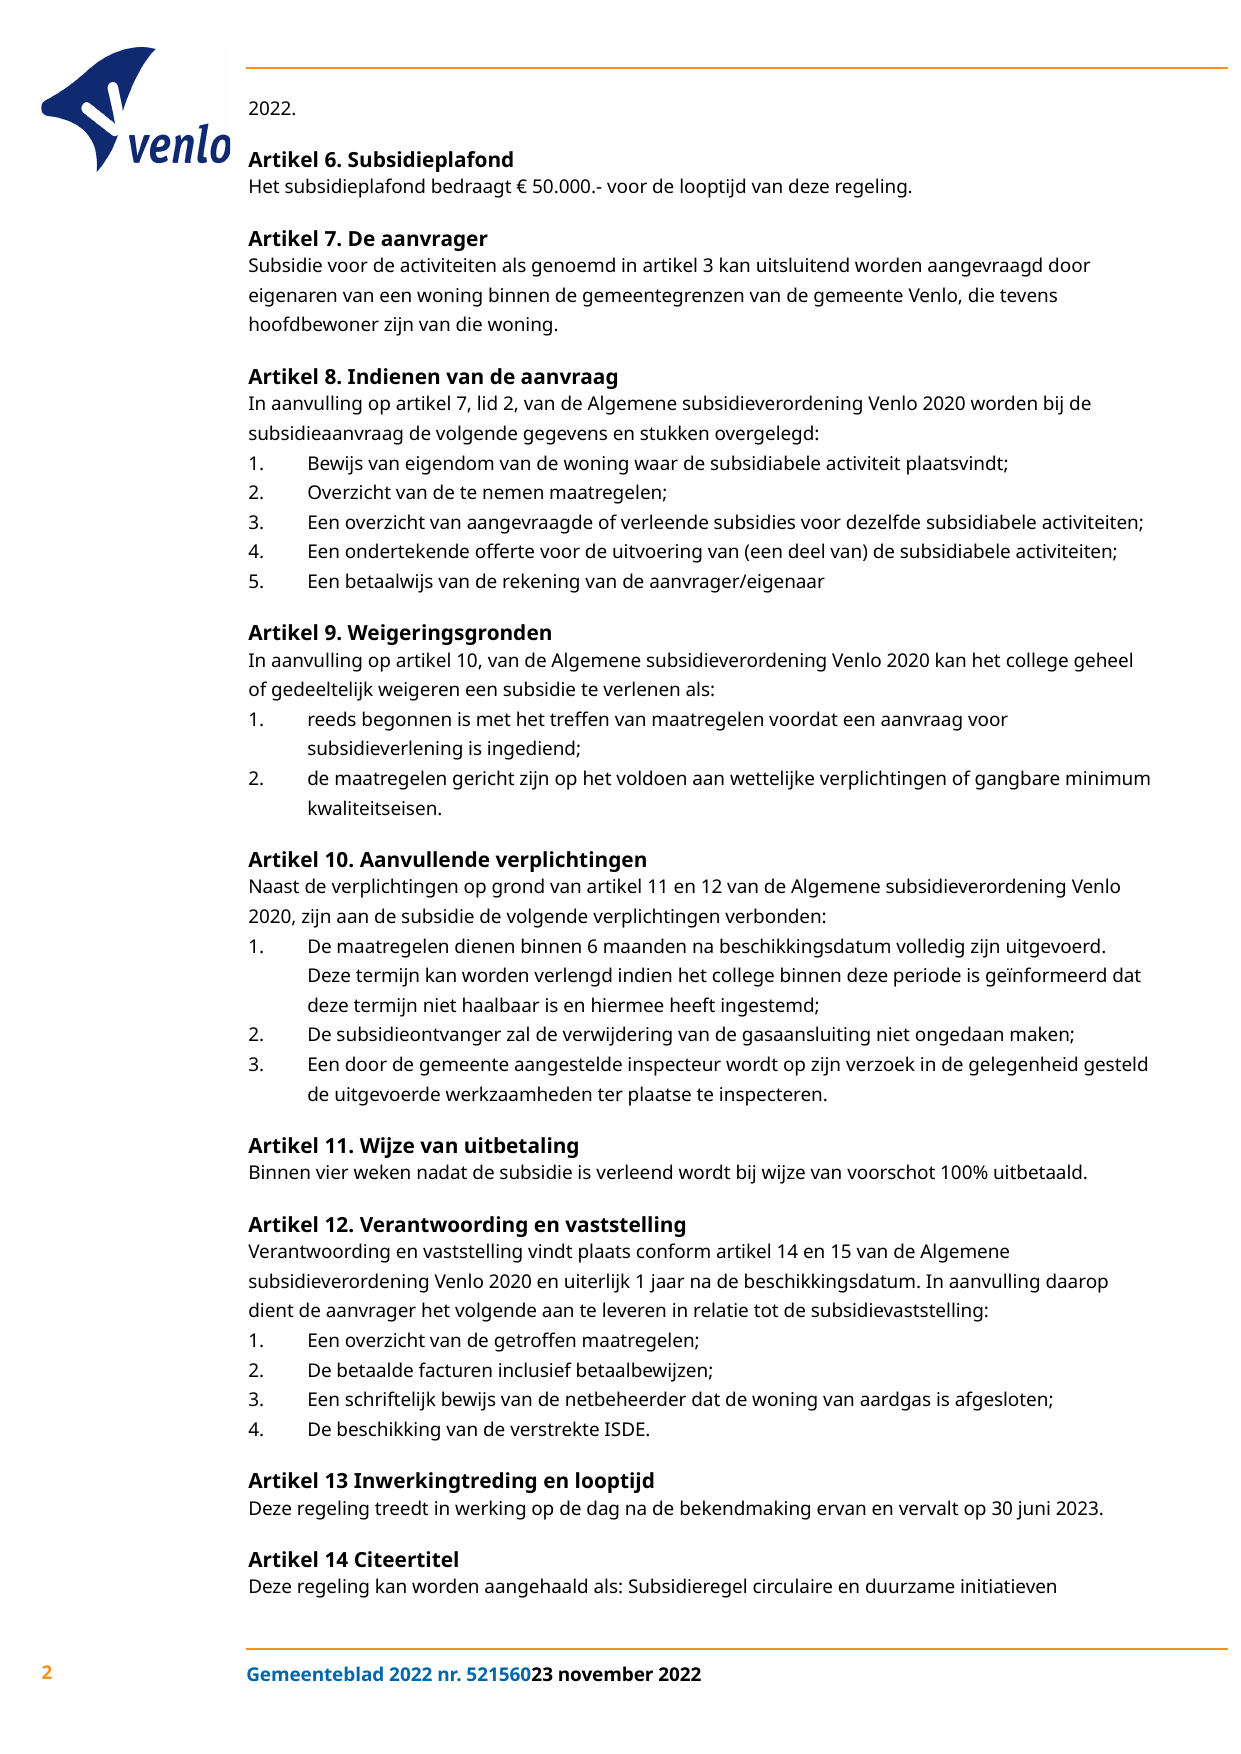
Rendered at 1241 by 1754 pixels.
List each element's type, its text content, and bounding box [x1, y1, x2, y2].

list De betaalde facturen inclusief betaalbewijzen; [248, 1357, 1152, 1382]
text Artikel 14 Citeertitel [248, 1545, 1152, 1574]
list Een betaalwijs van de rekening van de aanvrager/eigenaar [248, 568, 1152, 594]
text In aanvulling op artikel 7, lid 2, van de Algemene subsidieverordening Venlo 2020 worden bij de subsidieaanvraag de volgende gegevens en stukken overgelegd: [248, 391, 1152, 446]
text Naast de verplichtingen op grond van artikel 11 en 12 van de Algemene subsidieverordening Venlo 2020, zijn aan de subsidie de volgende verplichtingen verbonden: [248, 874, 1152, 929]
list Een ondertekende offerte voor de uitvoering van (een deel van) de subsidiabele activiteiten; [248, 538, 1152, 564]
text Deze regeling treedt in werking op de dag na de bekendmaking ervan en vervalt op 30 juni 2023. [248, 1495, 1152, 1521]
list Een door de gemeente aangestelde inspecteur wordt op zijn verzoek in de gelegenheid gesteld de uitgevoerde werkzaamheden ter plaatse te inspecteren. [248, 1051, 1152, 1106]
list Overzicht van de te nemen maatregelen; [248, 479, 1152, 505]
list de maatregelen gericht zijn op het voldoen aan wettelijke verplichtingen of gangbare minimum kwaliteitseisen. [248, 765, 1152, 821]
list De beschikking van de verstrekte ISDE. [248, 1416, 1152, 1442]
picture [41, 47, 231, 172]
text Het subsidieplafond bedraagt € 50.000.‐ voor de looptijd van deze regeling. [248, 174, 1152, 199]
list De subsidieontvanger zal de verwijdering van de gasaansluiting niet ongedaan maken; [248, 1022, 1152, 1047]
list Een schriftelijk bewijs van de netbeheerder dat de woning van aardgas is afgesloten; [248, 1386, 1152, 1412]
text Artikel 12. Verantwoording en vaststelling [248, 1210, 1152, 1238]
list Een overzicht van de getroffen maatregelen; [248, 1327, 1152, 1353]
list Bewijs van eigendom van de woning waar de subsidiabele activiteit plaatsvindt; [248, 450, 1152, 475]
list reeds begonnen is met het treffen van maatregelen voordat een aanvraag voor subsidieverlening is ingediend; [248, 706, 1152, 761]
text Deze regeling kan worden aangehaald als: Subsidieregel circulaire en duurzame initiatieven [248, 1574, 1152, 1599]
text Artikel 13 Inwerkingtreding en looptijd [248, 1466, 1152, 1495]
text Artikel 6. Subsidieplafond [248, 145, 1152, 174]
text Artikel 11. Wijze van uitbetaling [248, 1131, 1152, 1159]
list De maatregelen dienen binnen 6 maanden na beschikkingsdatum volledig zijn uitgevoerd. Deze termijn kan worden verlengd indien het college binnen deze periode is geïnformeerd dat deze termijn niet haalbaar is en hiermee heeft ingestemd; [248, 933, 1152, 1018]
text Artikel 8. Indienen van de aanvraag [248, 362, 1152, 391]
text Artikel 10. Aanvullende verplichtingen [248, 845, 1152, 874]
text 2022. [248, 95, 1152, 121]
text Subsidie voor de activiteiten als genoemd in artikel 3 kan uitsluitend worden aangevraagd door eigenaren van een woning binnen de gemeentegrenzen van de gemeente Venlo, die tevens hoofdbewoner zijn van die woning. [248, 252, 1152, 337]
list Een overzicht van aangevraagde of verleende subsidies voor dezelfde subsidiabele activiteiten; [248, 509, 1152, 534]
text Binnen vier weken nadat de subsidie is verleend wordt bij wijze van voorschot 100% uitbetaald. [248, 1159, 1152, 1185]
text Artikel 9. Weigeringsgronden [248, 618, 1152, 647]
text In aanvulling op artikel 10, van de Algemene subsidieverordening Venlo 2020 kan het college geheel of gedeeltelijk weigeren een subsidie te verlenen als: [248, 647, 1152, 702]
text Verantwoording en vaststelling vindt plaats conform artikel 14 en 15 van de Algemene subsidieverordening Venlo 2020 en uiterlijk 1 jaar na de beschikkingsdatum. In aanvulling daarop dient de aanvrager het volgende aan te leveren in relatie tot de subsidievaststelling: [248, 1238, 1152, 1323]
text Artikel 7. De aanvrager [248, 224, 1152, 252]
